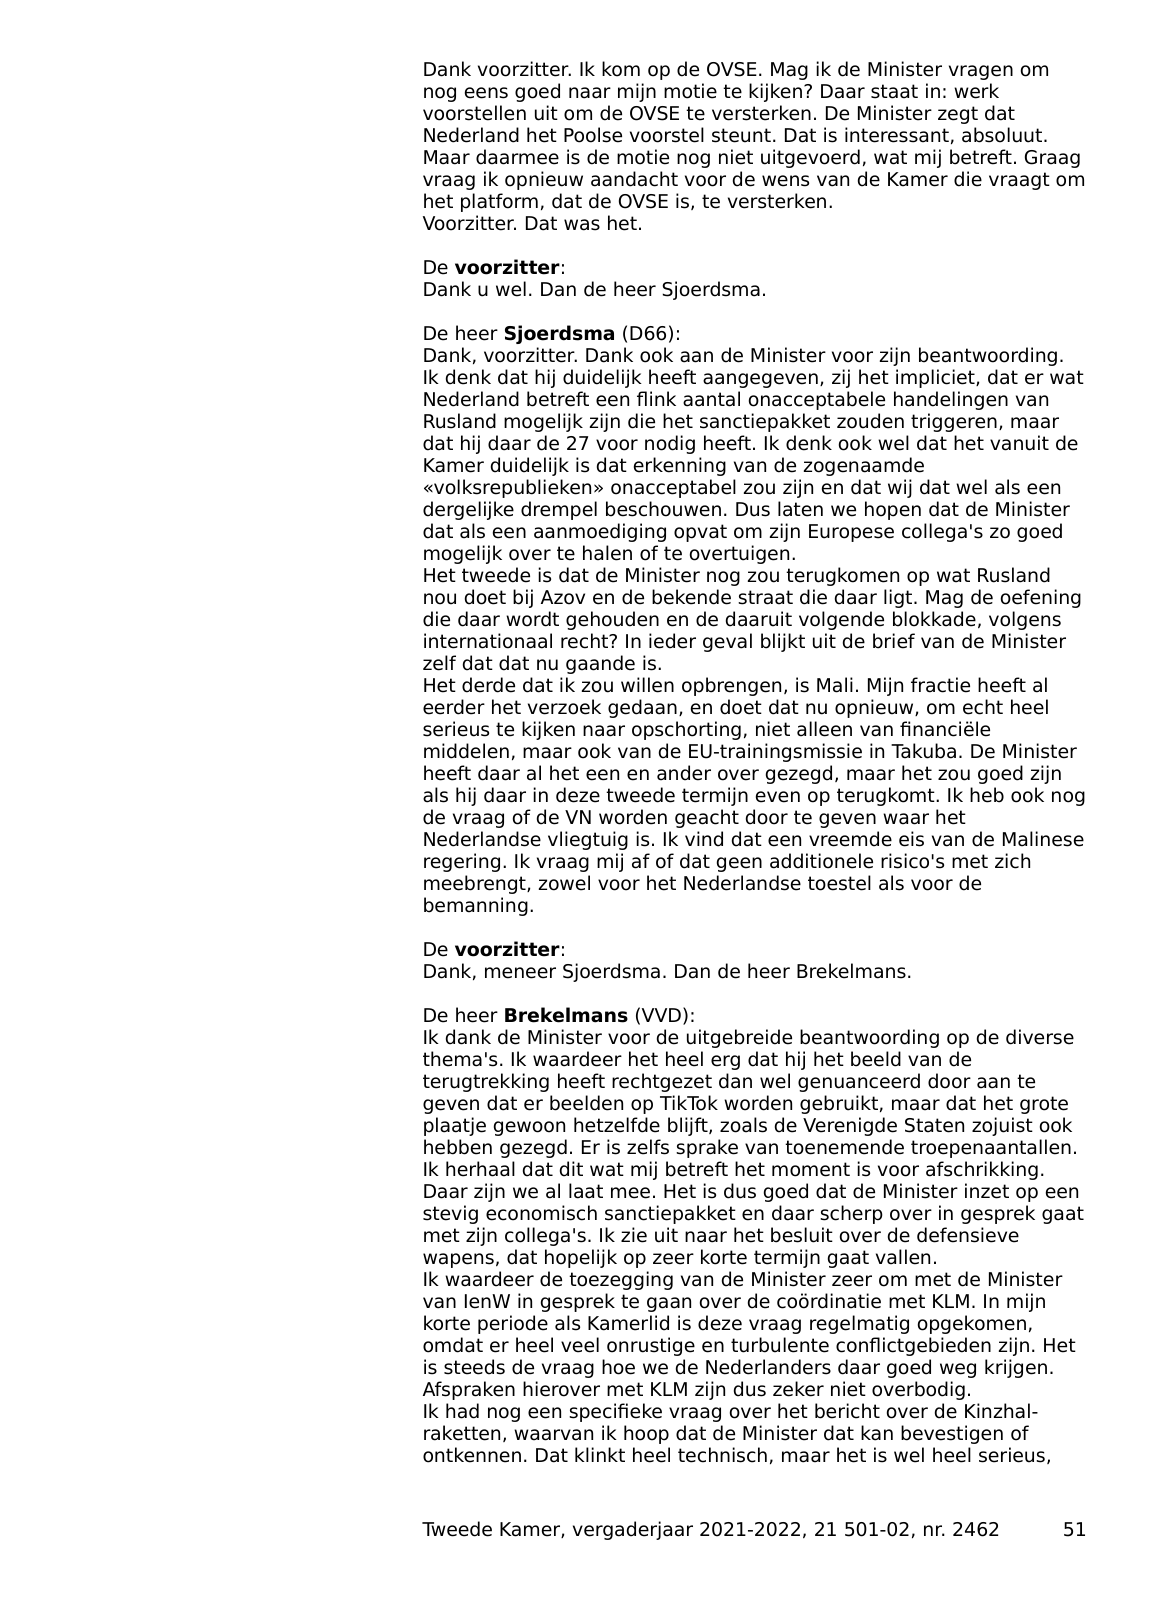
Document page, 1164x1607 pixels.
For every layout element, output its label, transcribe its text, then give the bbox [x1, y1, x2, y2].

text Ik dank de Minister voor de uitgebreide beantwoording op de diverse thema's. Ik waardeer het heel erg dat hij het beeld van de terugtrekking heeft rechtgezet dan wel genuanceerd door aan te geven dat er beelden op TikTok worden gebruikt, maar dat het grote plaatje gewoon hetzelfde blijft, zoals de Verenigde Staten zojuist ook hebben gezegd. Er is zelfs sprake van toenemende troepenaantallen. Ik herhaal dat dit wat mij betreft het moment is voor afschrikking. Daar zijn we al laat mee. Het is dus goed dat de Minister inzet op een stevig economisch sanctiepakket en daar scherp over in gesprek gaat met zijn collega's. Ik zie uit naar het besluit over de defensieve wapens, dat hopelijk op zeer korte termijn gaat vallen. [422, 1027, 1087, 1269]
text Dank, meneer Sjoerdsma. Dan de heer Brekelmans. [422, 961, 1087, 983]
text Het derde dat ik zou willen opbrengen, is Mali. Mijn fractie heeft al eerder het verzoek gedaan, en doet dat nu opnieuw, om echt heel serieus te kijken naar opschorting, niet alleen van financiële middelen, maar ook van de EU-trainingsmissie in Takuba. De Minister heeft daar al het een en ander over gezegd, maar het zou goed zijn als hij daar in deze tweede termijn even op terugkomt. Ik heb ook nog de vraag of de VN worden geacht door te geven waar het Nederlandse vliegtuig is. Ik vind dat een vreemde eis van de Malinese regering. Ik vraag mij af of dat geen additionele risico's met zich meebrengt, zowel voor het Nederlandse toestel als voor de bemanning. [422, 675, 1087, 917]
text Het tweede is dat de Minister nog zou terugkomen op wat Rusland nou doet bij Azov en de bekende straat die daar ligt. Mag de oefening die daar wordt gehouden en de daaruit volgende blokkade, volgens internationaal recht? In ieder geval blijkt uit de brief van de Minister zelf dat dat nu gaande is. [422, 565, 1087, 675]
text Dank voorzitter. Ik kom op de OVSE. Mag ik de Minister vragen om nog eens goed naar mijn motie te kijken? Daar staat in: werk voorstellen uit om de OVSE te versterken. De Minister zegt dat Nederland het Poolse voorstel steunt. Dat is interessant, absoluut. Maar daarmee is de motie nog niet uitgevoerd, wat mij betreft. Graag vraag ik opnieuw aandacht voor de wens van de Kamer die vraagt om het platform, dat de OVSE is, te versterken. [422, 59, 1087, 213]
text De heer Sjoerdsma (D66): [422, 323, 1087, 345]
text Ik waardeer de toezegging van de Minister zeer om met de Minister van IenW in gesprek te gaan over de coördinatie met KLM. In mijn korte periode als Kamerlid is deze vraag regelmatig opgekomen, omdat er heel veel onrustige en turbulente conflictgebieden zijn. Het is steeds de vraag hoe we de Nederlanders daar goed weg krijgen. Afspraken hierover met KLM zijn dus zeker niet overbodig. [422, 1269, 1087, 1401]
text Ik had nog een specifieke vraag over het bericht over de Kinzhal-raketten, waarvan ik hoop dat de Minister dat kan bevestigen of ontkennen. Dat klinkt heel technisch, maar het is wel heel serieus, [422, 1401, 1087, 1467]
text Dank u wel. Dan de heer Sjoerdsma. [422, 279, 1087, 301]
text De heer Brekelmans (VVD): [422, 1005, 1087, 1027]
text De voorzitter: [422, 939, 1087, 961]
text Voorzitter. Dat was het. [422, 213, 1087, 235]
text De voorzitter: [422, 257, 1087, 279]
text Dank, voorzitter. Dank ook aan de Minister voor zijn beantwoording. Ik denk dat hij duidelijk heeft aangegeven, zij het impliciet, dat er wat Nederland betreft een flink aantal onacceptabele handelingen van Rusland mogelijk zijn die het sanctiepakket zouden triggeren, maar dat hij daar de 27 voor nodig heeft. Ik denk ook wel dat het vanuit de Kamer duidelijk is dat erkenning van de zogenaamde «volksrepublieken» onacceptabel zou zijn en dat wij dat wel als een dergelijke drempel beschouwen. Dus laten we hopen dat de Minister dat als een aanmoediging opvat om zijn Europese collega's zo goed mogelijk over te halen of te overtuigen. [422, 345, 1087, 565]
